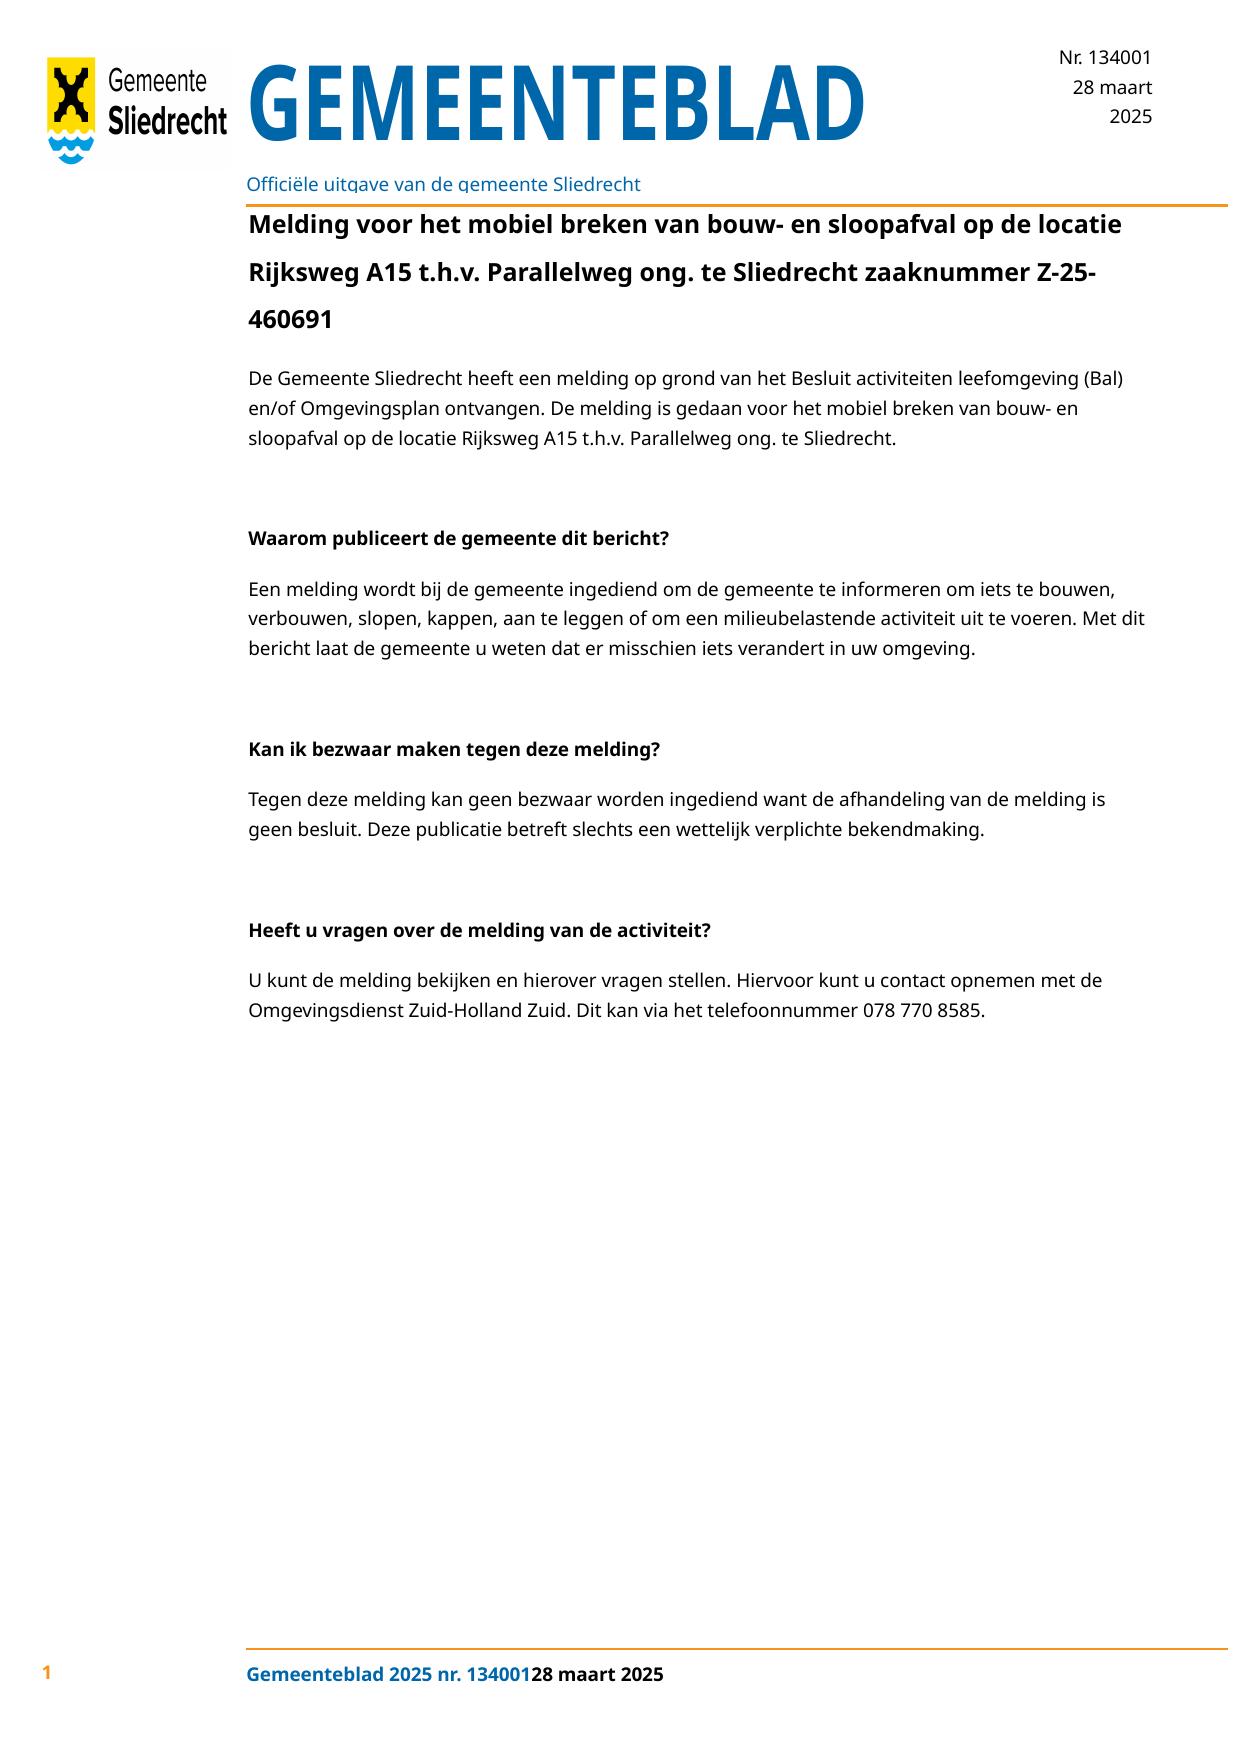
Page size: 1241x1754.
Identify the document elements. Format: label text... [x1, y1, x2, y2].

text Een melding wordt bij de gemeente ingediend om de gemeente te informeren om iets te bouwen, verbouwen, slopen, kappen, aan te leggen of om een milieubelastende activiteit uit te voeren. Met dit bericht laat de gemeente u weten dat er misschien iets verandert in uw omgeving. [248, 576, 1152, 661]
text U kunt de melding bekijken en hierover vragen stellen. Hiervoor kunt u contact opnemen met de Omgevingsdienst Zuid-Holland Zuid. Dit kan via het telefoonnummer 078 770 8585. [248, 967, 1152, 1022]
text Kan ik bezwaar maken tegen deze melding? [248, 736, 1152, 762]
text Tegen deze melding kan geen bezwaar worden ingediend want de afhandeling van de melding is geen besluit. Deze publicatie betreft slechts een wettelijk verplichte bekendmaking. [248, 786, 1152, 842]
picture [41, 47, 231, 172]
text Waarom publiceert de gemeente dit bericht? [248, 526, 1152, 551]
text Melding voor het mobiel breken van bouw- en sloopafval op de locatie Rijksweg A15 t.h.v. Parallelweg ong. te Sliedrecht zaaknummer Z-25-460691 [248, 207, 1152, 336]
text De Gemeente Sliedrecht heeft een melding op grond van het Besluit activiteiten leefomgeving (Bal) en/of Omgevingsplan ontvangen. De melding is gedaan voor het mobiel breken van bouw- en sloopafval op de locatie Rijksweg A15 t.h.v. Parallelweg ong. te Sliedrecht. [248, 366, 1152, 450]
text Heeft u vragen over de melding van de activiteit? [248, 917, 1152, 942]
